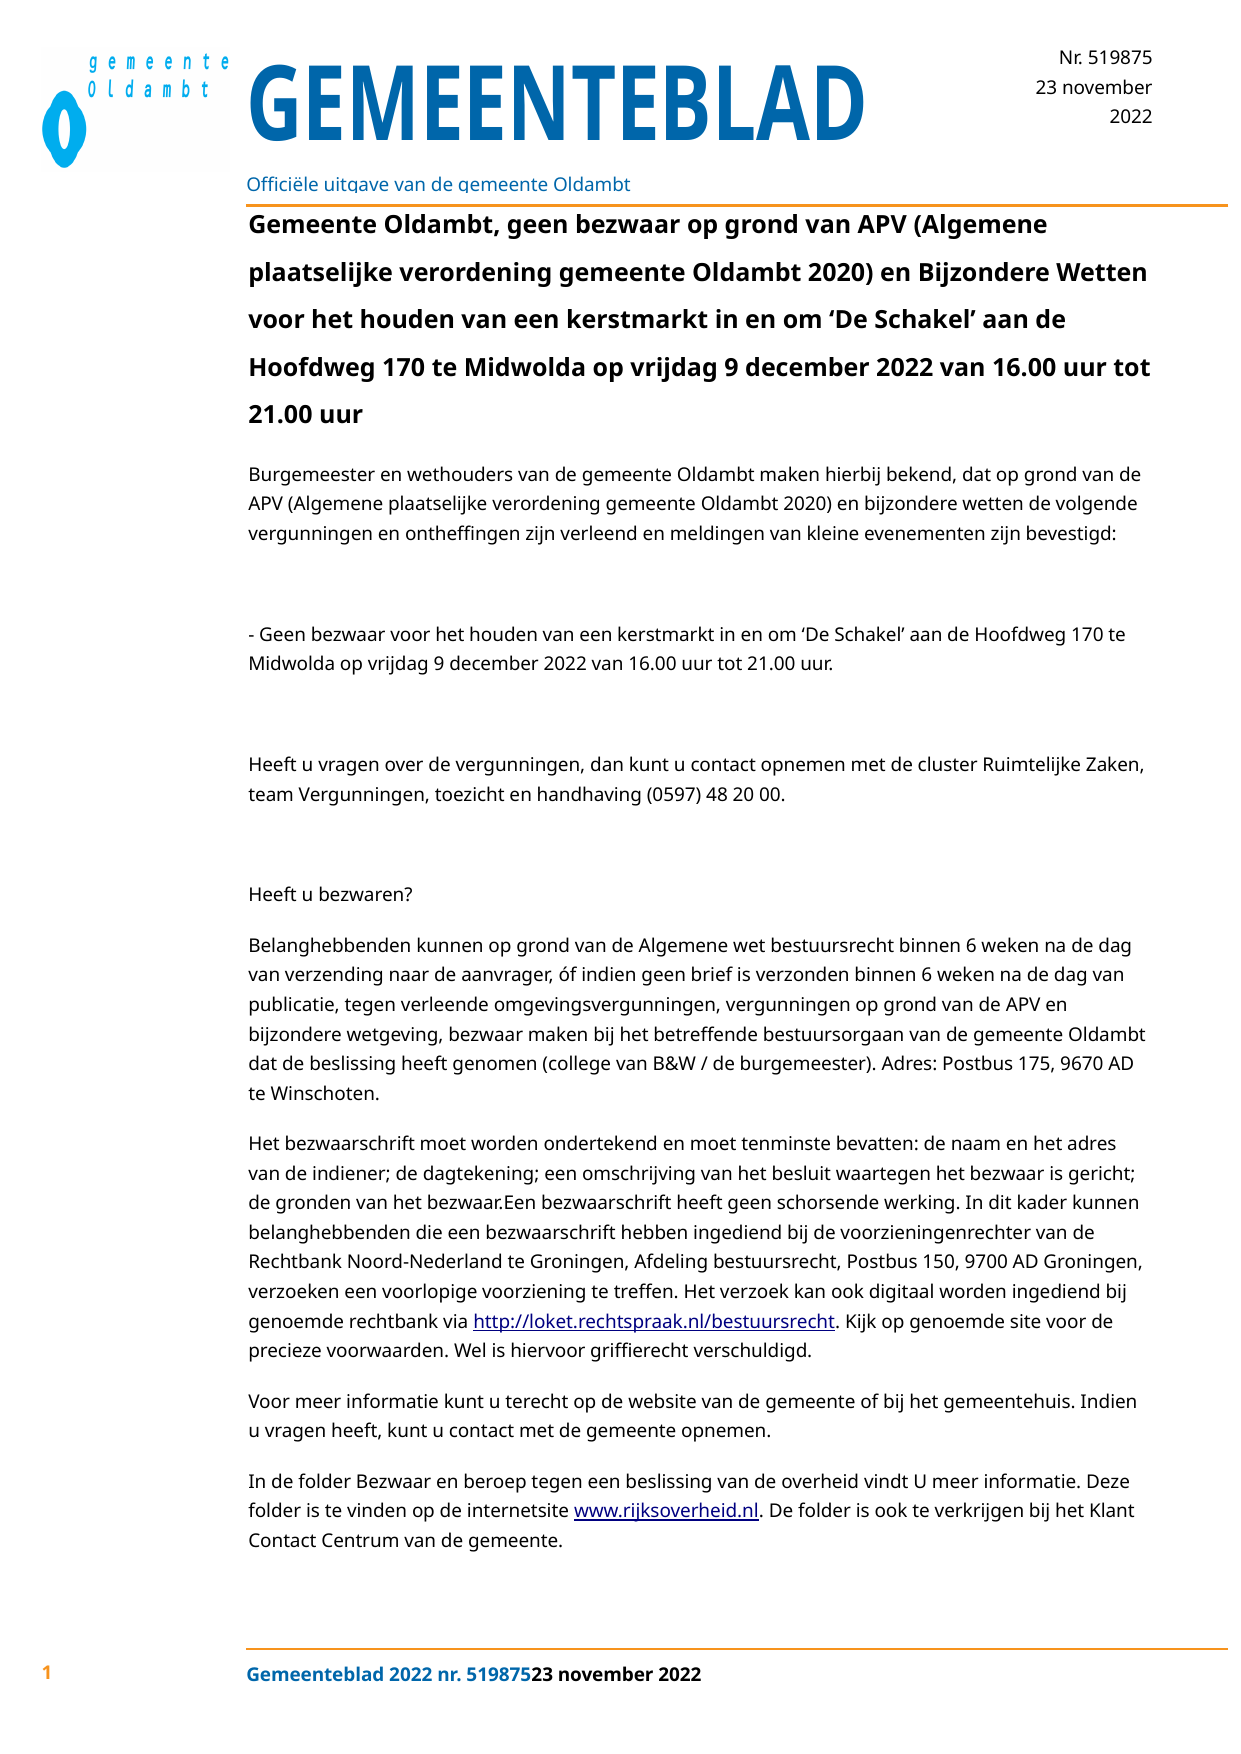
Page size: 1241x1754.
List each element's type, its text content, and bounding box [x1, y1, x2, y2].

text - Geen bezwaar voor het houden van een kerstmarkt in en om ‘De Schakel’ aan de Hoofdweg 170 te Midwolda op vrijdag 9 december 2022 van 16.00 uur tot 21.00 uur. [248, 621, 1152, 676]
text Gemeente Oldambt, geen bezwaar op grond van APV (Algemene plaatselijke verordening gemeente Oldambt 2020) en Bijzondere Wetten voor het houden van een kerstmarkt in en om ‘De Schakel’ aan de Hoofdweg 170 te Midwolda op vrijdag 9 december 2022 van 16.00 uur tot 21.00 uur [248, 207, 1152, 431]
text Belanghebbenden kunnen op grond van de Algemene wet bestuursrecht binnen 6 weken na de dag van verzending naar de aanvrager, óf indien geen brief is verzonden binnen 6 weken na de dag van publicatie, tegen verleende omgevingsvergunningen, vergunningen op grond van de APV en bijzondere wetgeving, bezwaar maken bij het betreffende bestuursorgaan van de gemeente Oldambt dat de beslissing heeft genomen (college van B&W / de burgemeester). Adres: Postbus 175, 9670 AD te Winschoten. [248, 932, 1152, 1106]
text Heeft u vragen over de vergunningen, dan kunt u contact opnemen met de cluster Ruimtelijke Zaken, team Vergunningen, toezicht en handhaving (0597) 48 20 00. [248, 751, 1152, 806]
text Het bezwaarschrift moet worden ondertekend en moet tenminste bevatten: de naam en het adres van de indiener; de dagtekening; een omschrijving van het besluit waartegen het bezwaar is gericht; de gronden van het bezwaar.Een bezwaarschrift heeft geen schorsende werking. In dit kader kunnen belanghebbenden die een bezwaarschrift hebben ingediend bij de voorzieningenrechter van de Rechtbank Noord-Nederland te Groningen, Afdeling bestuursrecht, Postbus 150, 9700 AD Groningen, verzoeken een voorlopige voorziening te treffen. Het verzoek kan ook digitaal worden ingediend bij genoemde rechtbank via http://loket.rechtspraak.nl/bestuursrecht. Kijk op genoemde site voor de precieze voorwaarden. Wel is hiervoor griffierecht verschuldigd. [248, 1130, 1152, 1363]
text Voor meer informatie kunt u terecht op de website van de gemeente of bij het gemeentehuis. Indien u vragen heeft, kunt u contact met de gemeente opnemen. [248, 1388, 1152, 1443]
picture [41, 47, 231, 172]
text Burgemeester en wethouders van de gemeente Oldambt maken hierbij bekend, dat op grond van de APV (Algemene plaatselijke verordening gemeente Oldambt 2020) en bijzondere wetten de volgende vergunningen en ontheffingen zijn verleend en meldingen van kleine evenementen zijn bevestigd: [248, 461, 1152, 546]
text Heeft u bezwaren? [248, 882, 1152, 907]
text In de folder Bezwaar en beroep tegen een beslissing van de overheid vindt U meer informatie. Deze folder is te vinden op de internetsite www.rijksoverheid.nl. De folder is ook te verkrijgen bij het Klant Contact Centrum van de gemeente. [248, 1468, 1152, 1553]
